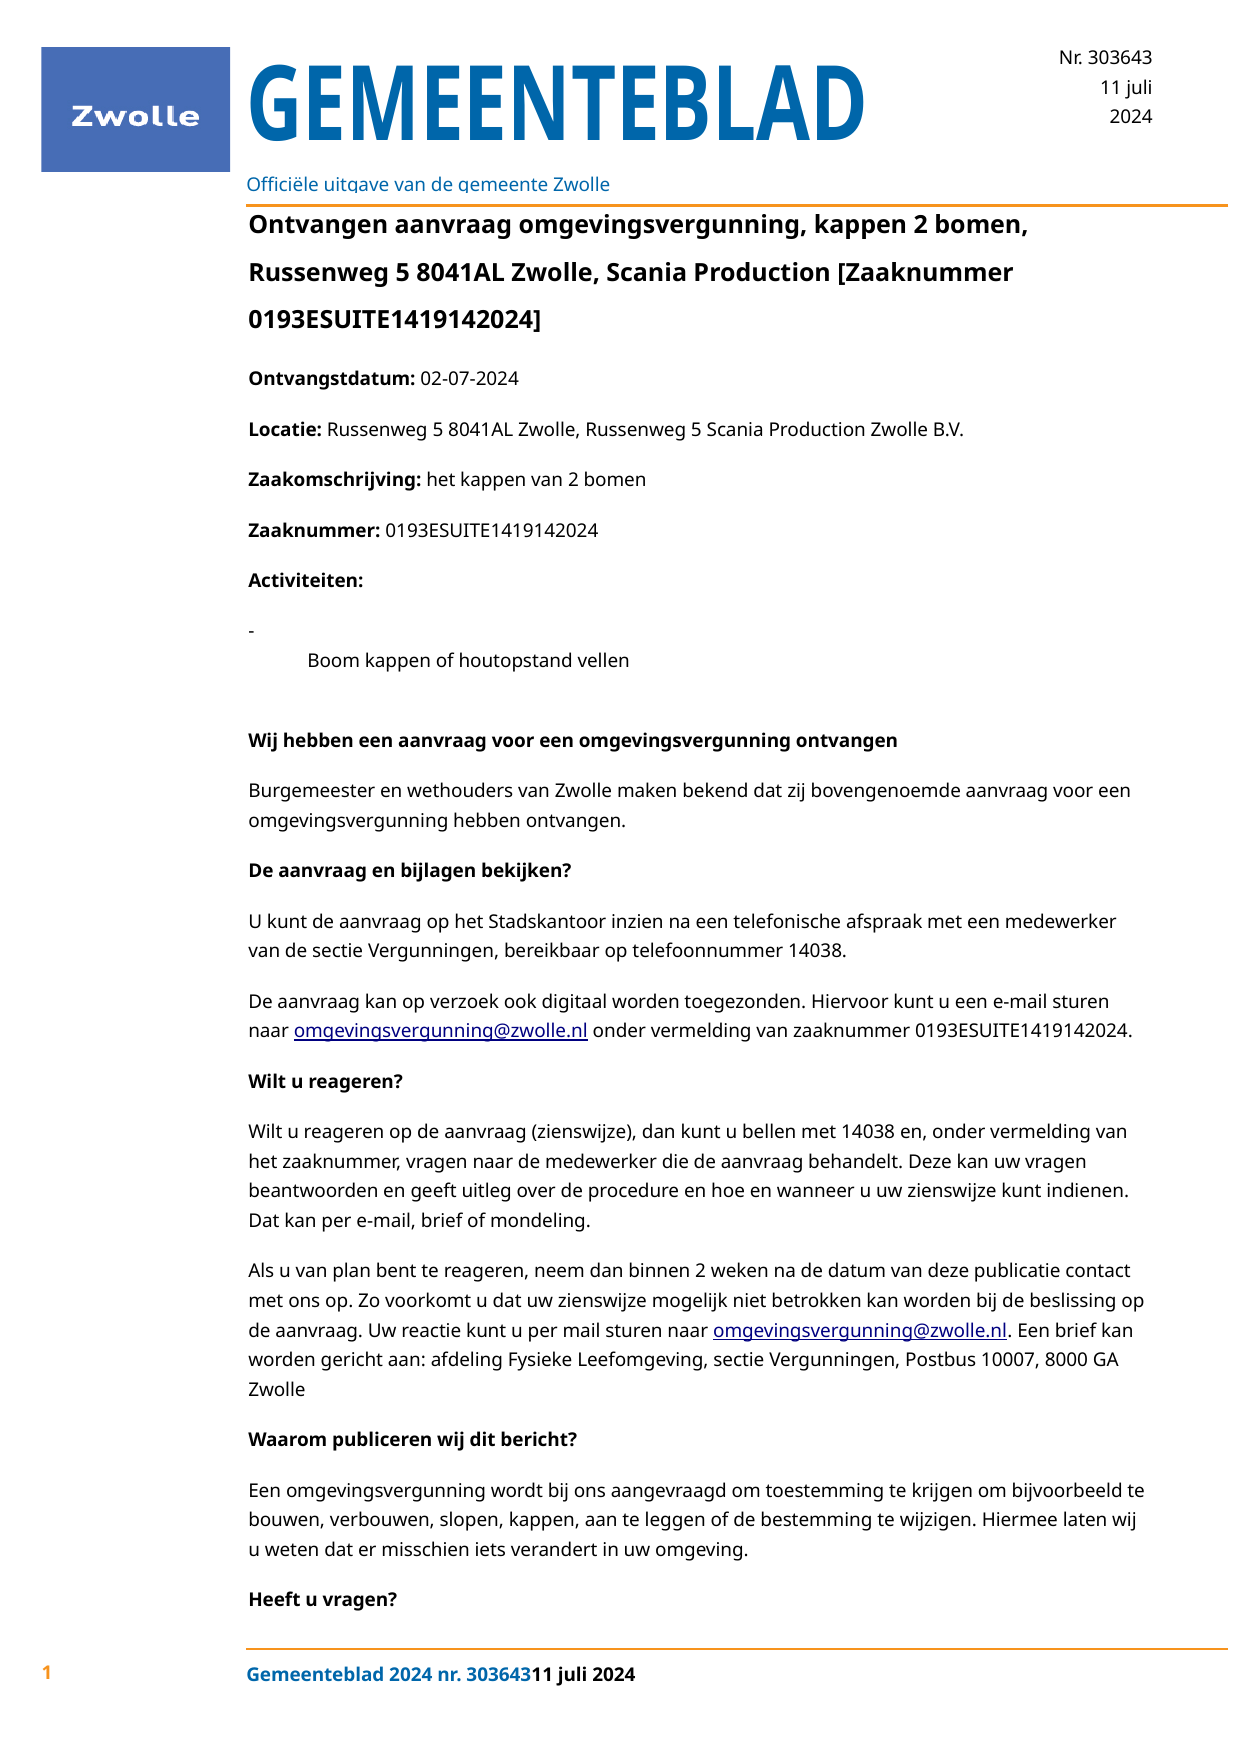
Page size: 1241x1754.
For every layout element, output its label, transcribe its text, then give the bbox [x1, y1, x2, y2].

text Waarom publiceren wij dit bericht? [248, 1426, 1152, 1452]
picture [41, 47, 231, 172]
text De aanvraag en bijlagen bekijken? [248, 858, 1152, 883]
text Burgemeester en wethouders van Zwolle maken bekend dat zij bovengenoemde aanvraag voor een omgevingsvergunning hebben ontvangen. [248, 778, 1152, 833]
text Wij hebben een aanvraag voor een omgevingsvergunning ontvangen [248, 727, 1152, 753]
text Heeft u vragen? [248, 1586, 1152, 1612]
text U kunt de aanvraag op het Stadskantoor inzien na een telefonische afspraak met een medewerker van de sectie Vergunningen, bereikbaar op telefoonnummer 14038. [248, 908, 1152, 963]
text Een omgevingsvergunning wordt bij ons aangevraagd om toestemming te krijgen om bijvoorbeeld te bouwen, verbouwen, slopen, kappen, aan te leggen of de bestemming te wijzigen. Hiermee laten wij u weten dat er misschien iets verandert in uw omgeving. [248, 1477, 1152, 1562]
text Zaaknummer: 0193ESUITE1419142024 [248, 517, 1152, 542]
text Locatie: Russenweg 5 8041AL Zwolle, Russenweg 5 Scania Production Zwolle B.V. [248, 416, 1152, 442]
text Wilt u reageren? [248, 1068, 1152, 1094]
text Wilt u reageren op de aanvraag (zienswijze), dan kunt u bellen met 14038 en, onder vermelding van het zaaknummer, vragen naar de medewerker die de aanvraag behandelt. Deze kan uw vragen beantwoorden en geeft uitleg over de procedure en hoe en wanneer u uw zienswijze kunt indienen. Dat kan per e-mail, brief of mondeling. [248, 1118, 1152, 1233]
text Activiteiten: [248, 567, 1152, 593]
list Boom kappen of houtopstand vellen [248, 647, 1152, 673]
text De aanvraag kan op verzoek ook digitaal worden toegezonden. Hiervoor kunt u een e-mail sturen naar omgevingsvergunning@zwolle.nl onder vermelding van zaaknummer 0193ESUITE1419142024. [248, 988, 1152, 1043]
text Ontvangstdatum: 02-07-2024 [248, 366, 1152, 391]
text Als u van plan bent te reageren, neem dan binnen 2 weken na de datum van deze publicatie contact met ons op. Zo voorkomt u dat uw zienswijze mogelijk niet betrokken kan worden bij de beslissing op de aanvraag. Uw reactie kunt u per mail sturen naar omgevingsvergunning@zwolle.nl. Een brief kan worden gericht aan: afdeling Fysieke Leefomgeving, sectie Vergunningen, Postbus 10007, 8000 GA Zwolle [248, 1258, 1152, 1402]
text Ontvangen aanvraag omgevingsvergunning, kappen 2 bomen, Russenweg 5 8041AL Zwolle, Scania Production [Zaaknummer 0193ESUITE1419142024] [248, 207, 1152, 336]
text Zaakomschrijving: het kappen van 2 bomen [248, 466, 1152, 492]
